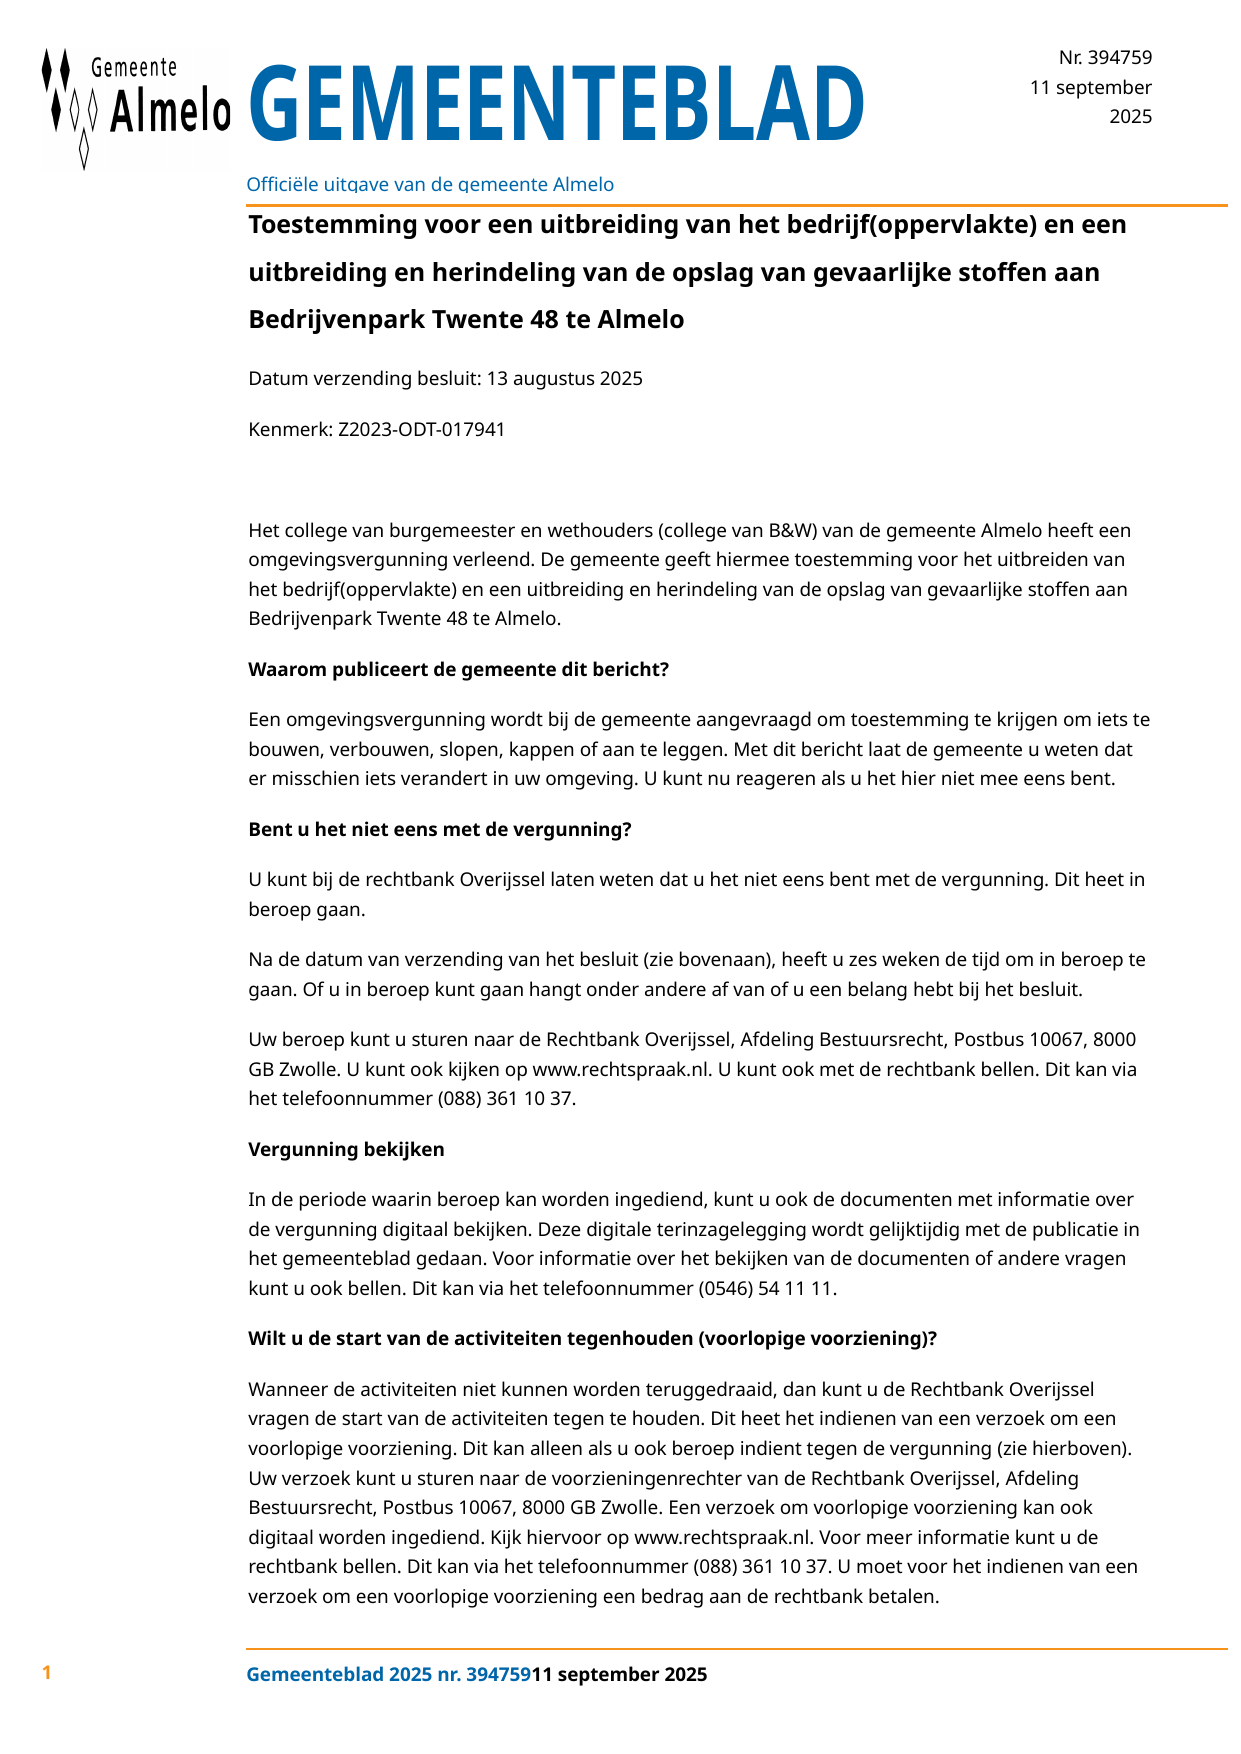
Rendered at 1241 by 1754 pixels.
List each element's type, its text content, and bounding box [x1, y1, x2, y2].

text Bent u het niet eens met de vergunning? [248, 816, 1152, 842]
text Uw beroep kunt u sturen naar de Rechtbank Overijssel, Afdeling Bestuursrecht, Postbus 10067, 8000 GB Zwolle. U kunt ook kijken op www.rechtspraak.nl. U kunt ook met de rechtbank bellen. Dit kan via het telefoonnummer (088) 361 10 37. [248, 1026, 1152, 1111]
text Toestemming voor een uitbreiding van het bedrijf(oppervlakte) en een uitbreiding en herindeling van de opslag van gevaarlijke stoffen aan Bedrijvenpark Twente 48 te Almelo [248, 207, 1152, 336]
text Na de datum van verzending van het besluit (zie bovenaan), heeft u zes weken de tijd om in beroep te gaan. Of u in beroep kunt gaan hangt onder andere af van of u een belang hebt bij het besluit. [248, 946, 1152, 1002]
text Vergunning bekijken [248, 1136, 1152, 1162]
text U kunt bij de rechtbank Overijssel laten weten dat u het niet eens bent met de vergunning. Dit heet in beroep gaan. [248, 866, 1152, 922]
text Kenmerk: Z2023-ODT-017941 [248, 416, 1152, 442]
text Het college van burgemeester en wethouders (college van B&W) van de gemeente Almelo heeft een omgevingsvergunning verleend. De gemeente geeft hiermee toestemming voor het uitbreiden van het bedrijf(oppervlakte) en een uitbreiding en herindeling van de opslag van gevaarlijke stoffen aan Bedrijvenpark Twente 48 te Almelo. [248, 517, 1152, 631]
text Waarom publiceert de gemeente dit bericht? [248, 656, 1152, 682]
text Datum verzending besluit: 13 augustus 2025 [248, 366, 1152, 391]
text Wanneer de activiteiten niet kunnen worden teruggedraaid, dan kunt u de Rechtbank Overijssel vragen de start van de activiteiten tegen te houden. Dit heet het indienen van een verzoek om een voorlopige voorziening. Dit kan alleen als u ook beroep indient tegen de vergunning (zie hierboven). Uw verzoek kunt u sturen naar de voorzieningenrechter van de Rechtbank Overijssel, Afdeling Bestuursrecht, Postbus 10067, 8000 GB Zwolle. Een verzoek om voorlopige voorziening kan ook digitaal worden ingediend. Kijk hiervoor op www.rechtspraak.nl. Voor meer informatie kunt u de rechtbank bellen. Dit kan via het telefoonnummer (088) 361 10 37. U moet voor het indienen van een verzoek om een voorlopige voorziening een bedrag aan de rechtbank betalen. [248, 1376, 1152, 1609]
picture [41, 47, 231, 172]
text Een omgevingsvergunning wordt bij de gemeente aangevraagd om toestemming te krijgen om iets te bouwen, verbouwen, slopen, kappen of aan te leggen. Met dit bericht laat de gemeente u weten dat er misschien iets verandert in uw omgeving. U kunt nu reageren als u het hier niet mee eens bent. [248, 706, 1152, 791]
text In de periode waarin beroep kan worden ingediend, kunt u ook de documenten met informatie over de vergunning digitaal bekijken. Deze digitale terinzagelegging wordt gelijktijdig met de publicatie in het gemeenteblad gedaan. Voor informatie over het bekijken van de documenten of andere vragen kunt u ook bellen. Dit kan via het telefoonnummer (0546) 54 11 11. [248, 1186, 1152, 1301]
text Wilt u de start van de activiteiten tegenhouden (voorlopige voorziening)? [248, 1326, 1152, 1351]
